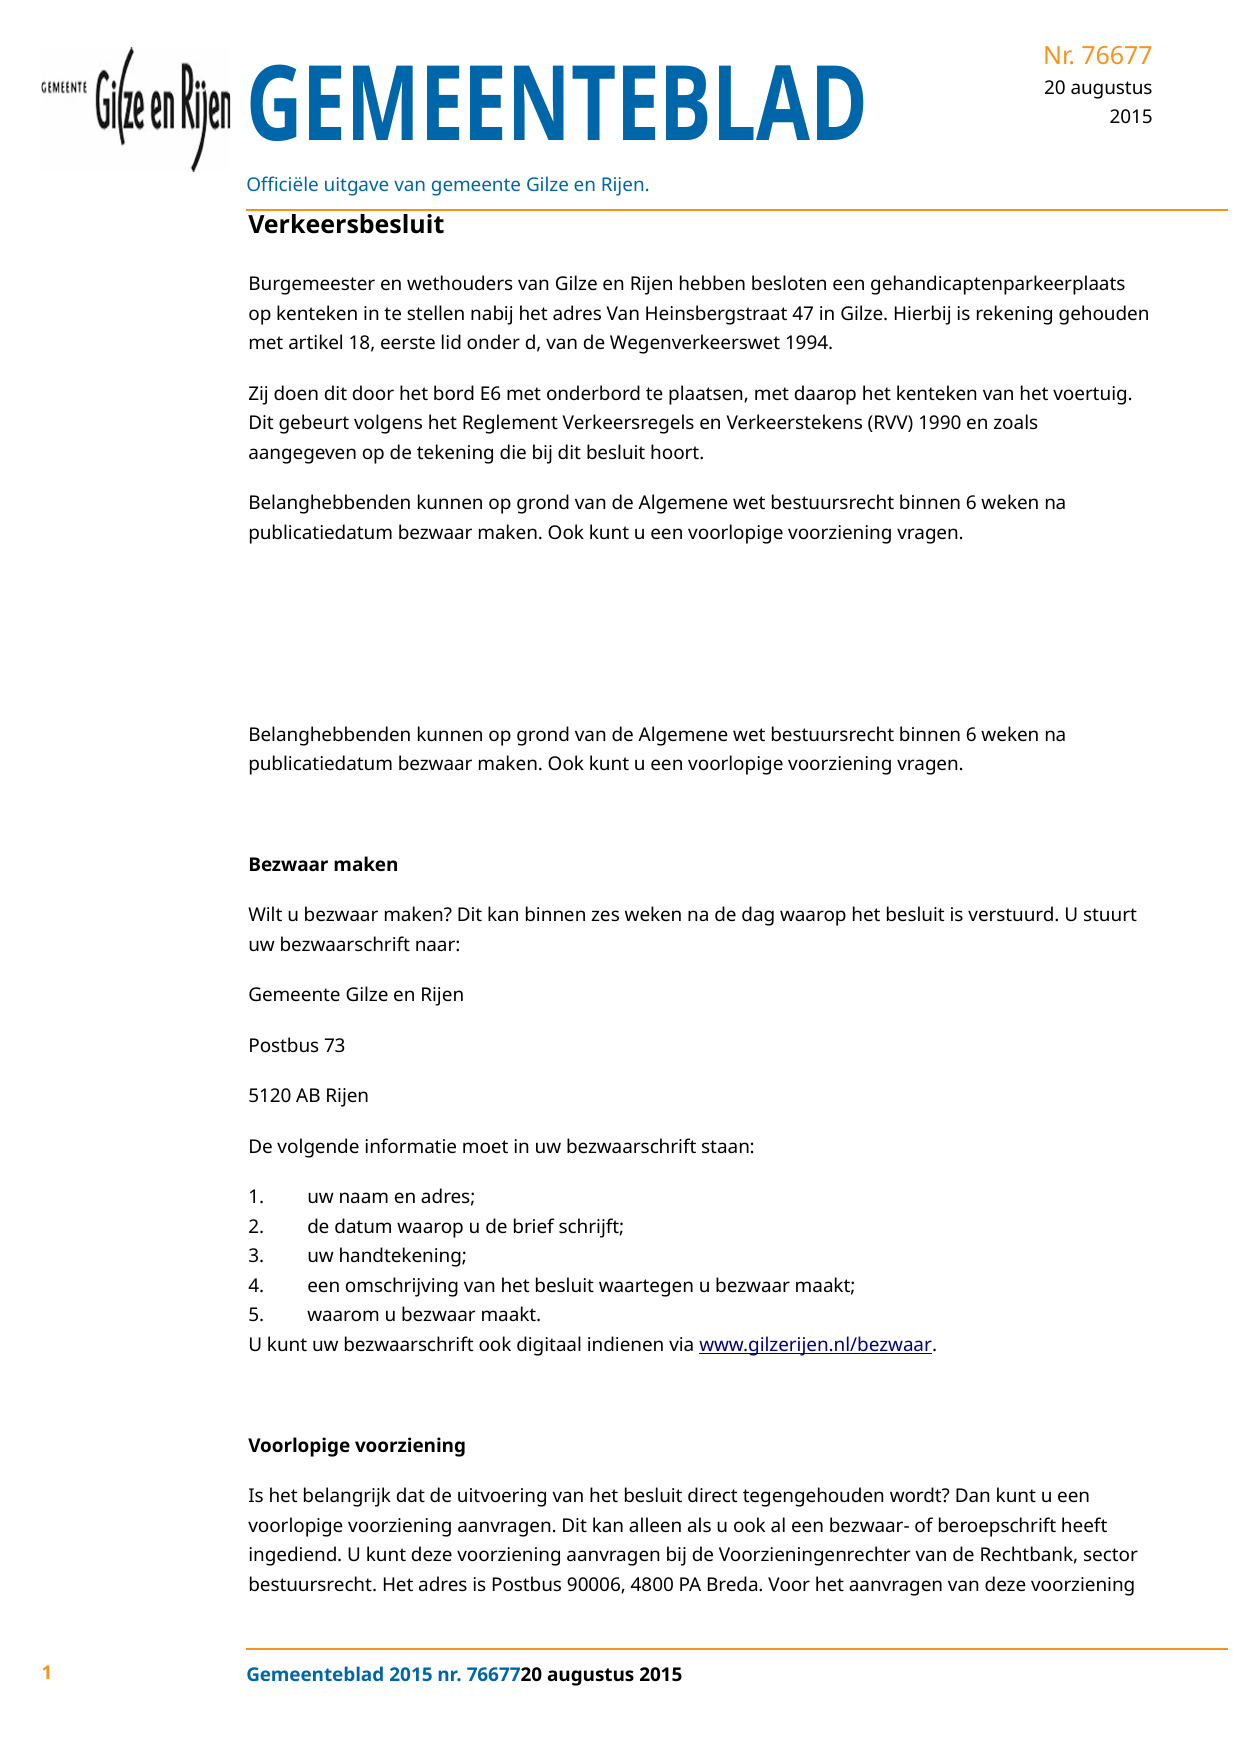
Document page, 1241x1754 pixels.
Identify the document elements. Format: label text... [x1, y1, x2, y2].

text Verkeersbesluit [248, 211, 1152, 241]
text Bezwaar maken [248, 851, 1152, 877]
text Wilt u bezwaar maken? Dit kan binnen zes weken na de dag waarop het besluit is verstuurd. U stuurt uw bezwaarschrift naar: [248, 902, 1152, 957]
text 5120 AB Rijen [248, 1082, 1152, 1108]
list de datum waarop u de brief schrijft; [248, 1213, 1152, 1238]
text De volgende informatie moet in uw bezwaarschrift staan: [248, 1133, 1152, 1158]
text Is het belangrijk dat de uitvoering van het besluit direct tegengehouden wordt? Dan kunt u een voorlopige voorziening aanvragen. Dit kan alleen als u ook al een bezwaar- of beroepschrift heeft ingediend. U kunt deze voorziening aanvragen bij de Voorzieningenrechter van de Rechtbank, sector bestuursrecht. Het adres is Postbus 90006, 4800 PA Breda. Voor het aanvragen van deze voorziening [248, 1482, 1152, 1597]
text Voorlopige voorziening [248, 1432, 1152, 1458]
text Belanghebbenden kunnen op grond van de Algemene wet bestuursrecht binnen 6 weken na publicatiedatum bezwaar maken. Ook kunt u een voorlopige voorziening vragen. [248, 721, 1152, 776]
text Burgemeester en wethouders van Gilze en Rijen hebben besloten een gehandicaptenparkeerplaats op kenteken in te stellen nabij het adres Van Heinsbergstraat 47 in Gilze. Hierbij is rekening gehouden met artikel 18, eerste lid onder d, van de Wegenverkeerswet 1994. [248, 270, 1152, 355]
list een omschrijving van het besluit waartegen u bezwaar maakt; [248, 1272, 1152, 1298]
list uw handtekening; [248, 1242, 1152, 1268]
text Gemeente Gilze en Rijen [248, 982, 1152, 1007]
list waarom u bezwaar maakt. [248, 1302, 1152, 1327]
text Zij doen dit door het bord E6 met onderbord te plaatsen, met daarop het kenteken van het voertuig. Dit gebeurt volgens het Reglement Verkeersregels en Verkeerstekens (RVV) 1990 en zoals aangegeven op de tekening die bij dit besluit hoort. [248, 380, 1152, 465]
text U kunt uw bezwaarschrift ook digitaal indienen via www.gilzerijen.nl/bezwaar. [248, 1331, 1152, 1357]
picture [41, 47, 231, 172]
text Belanghebbenden kunnen op grond van de Algemene wet bestuursrecht binnen 6 weken na publicatiedatum bezwaar maken. Ook kunt u een voorlopige voorziening vragen. [248, 489, 1152, 545]
list uw naam en adres; [248, 1183, 1152, 1209]
text Postbus 73 [248, 1032, 1152, 1058]
